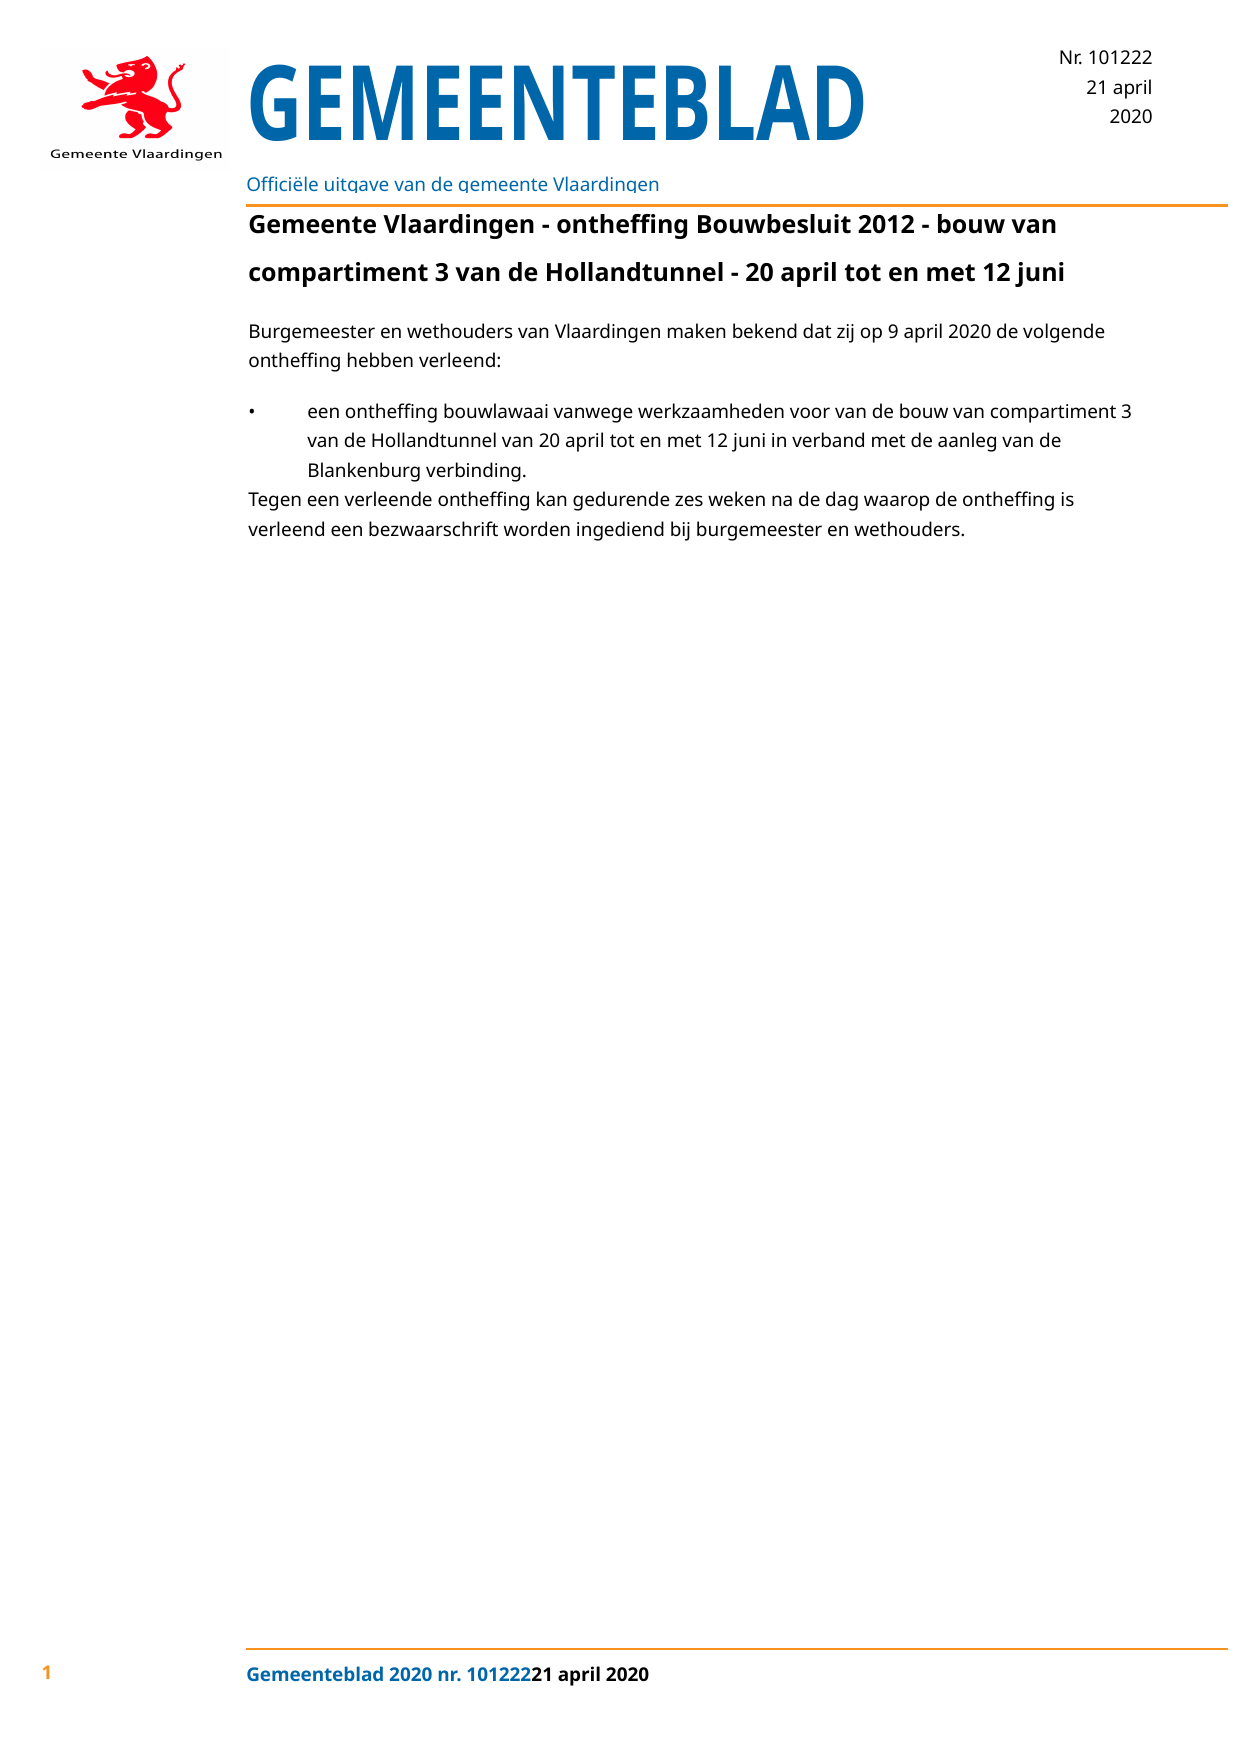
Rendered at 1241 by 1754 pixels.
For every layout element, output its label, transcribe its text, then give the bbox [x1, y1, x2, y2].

list een ontheffing bouwlawaai vanwege werkzaamheden voor van de bouw van compartiment 3 van de Hollandtunnel van 20 april tot en met 12 juni in verband met de aanleg van de Blankenburg verbinding. [248, 398, 1152, 483]
text Gemeente Vlaardingen - ontheffing Bouwbesluit 2012 - bouw van compartiment 3 van de Hollandtunnel - 20 april tot en met 12 juni [248, 207, 1152, 288]
text Tegen een verleende ontheffing kan gedurende zes weken na de dag waarop de ontheffing is verleend een bezwaarschrift worden ingediend bij burgemeester en wethouders. [248, 487, 1152, 542]
picture [41, 47, 231, 172]
text Burgemeester en wethouders van Vlaardingen maken bekend dat zij op 9 april 2020 de volgende ontheffing hebben verleend: [248, 318, 1152, 373]
